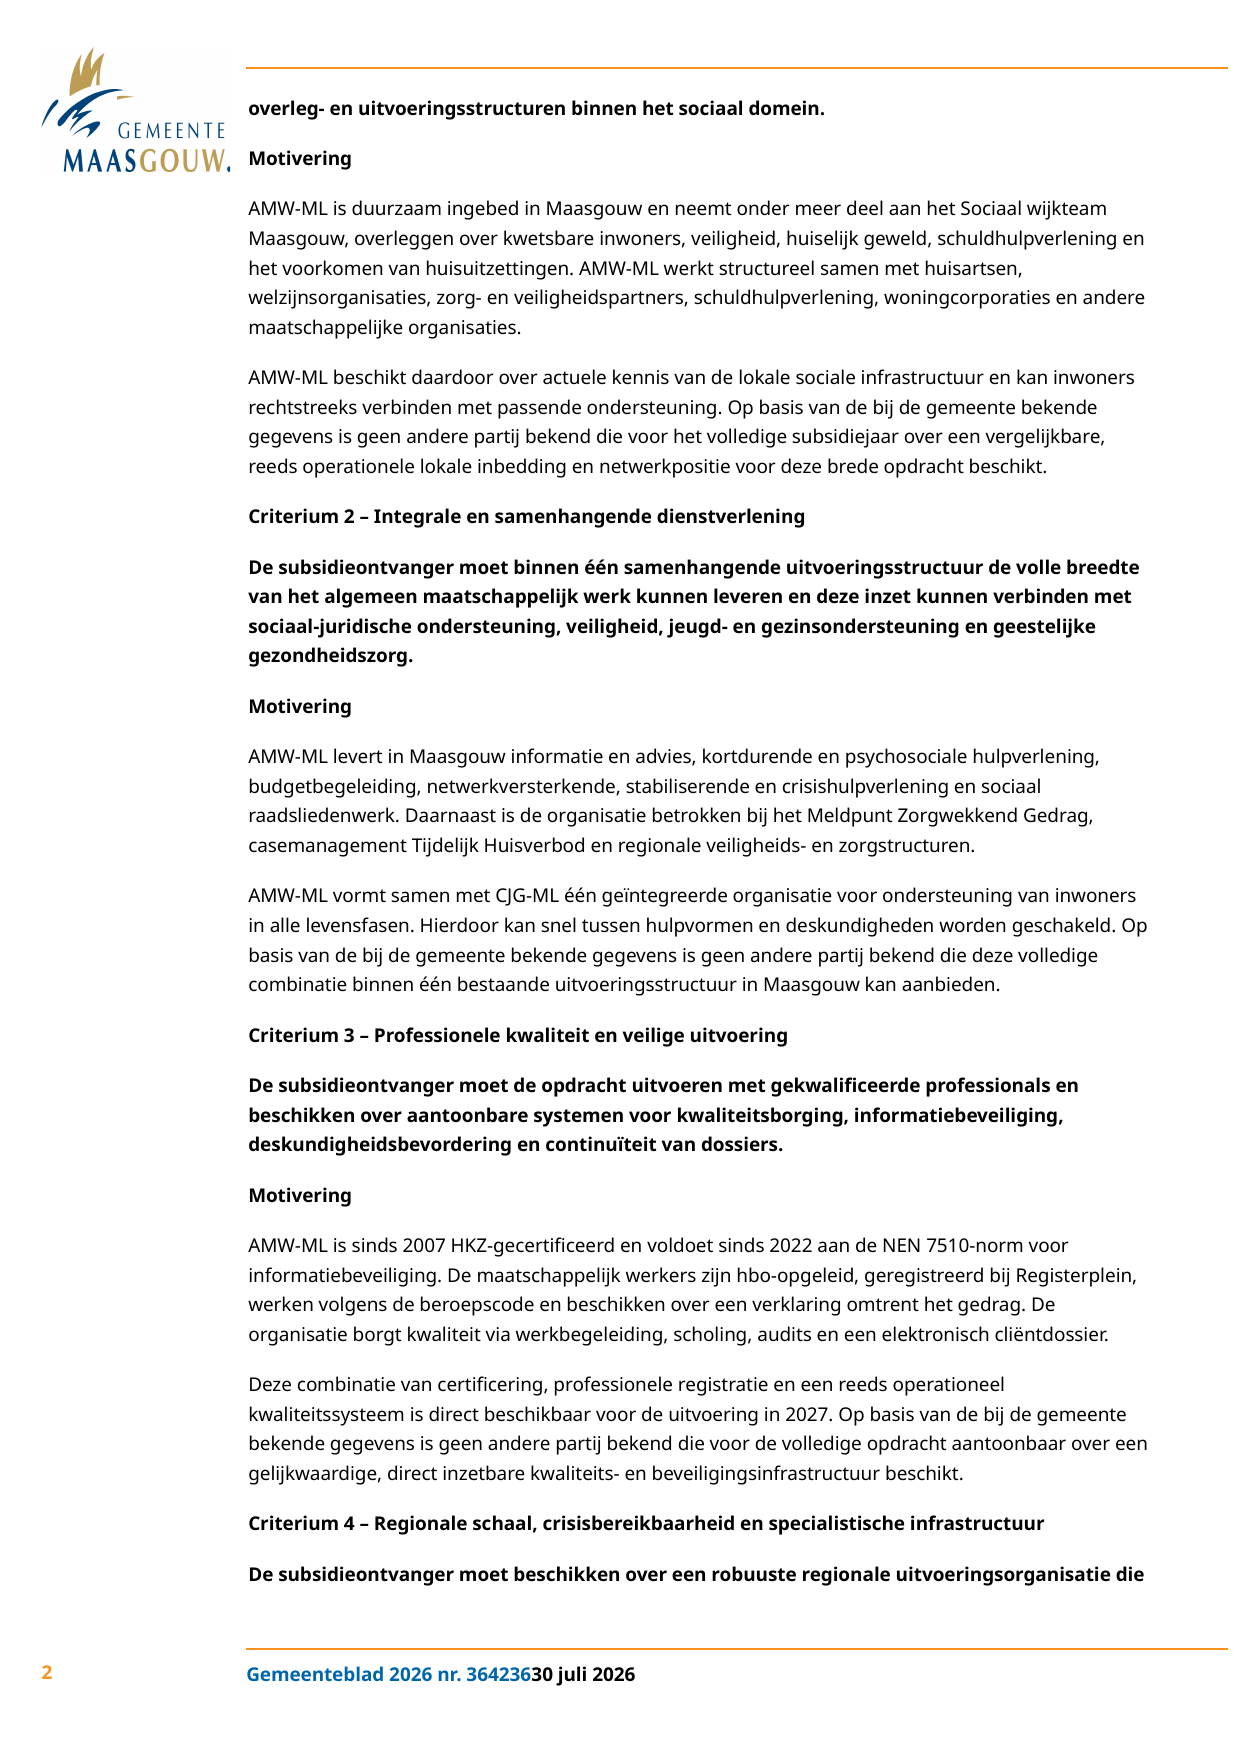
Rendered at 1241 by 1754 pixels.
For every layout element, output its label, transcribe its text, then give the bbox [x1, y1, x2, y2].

text De subsidieontvanger moet de opdracht uitvoeren met gekwalificeerde professionals en beschikken over aantoonbare systemen voor kwaliteitsborging, informatiebeveiliging, deskundigheidsbevordering en continuïteit van dossiers. [248, 1072, 1152, 1157]
text Motivering [248, 693, 1152, 719]
text De subsidieontvanger moet beschikken over een robuuste regionale uitvoeringsorganisatie die [248, 1561, 1152, 1587]
text overleg- en uitvoeringsstructuren binnen het sociaal domein. [248, 95, 1152, 121]
text Criterium 3 – Professionele kwaliteit en veilige uitvoering [248, 1022, 1152, 1048]
text AMW-ML is duurzaam ingebed in Maasgouw en neemt onder meer deel aan het Sociaal wijkteam Maasgouw, overleggen over kwetsbare inwoners, veiligheid, huiselijk geweld, schuldhulpverlening en het voorkomen van huisuitzettingen. AMW-ML werkt structureel samen met huisartsen, welzijnsorganisaties, zorg- en veiligheidspartners, schuldhulpverlening, woningcorporaties en andere maatschappelijke organisaties. [248, 196, 1152, 340]
picture [41, 47, 231, 172]
text Criterium 2 – Integrale en samenhangende dienstverlening [248, 503, 1152, 529]
text AMW-ML beschikt daardoor over actuele kennis van de lokale sociale infrastructuur en kan inwoners rechtstreeks verbinden met passende ondersteuning. Op basis van de bij de gemeente bekende gegevens is geen andere partij bekend die voor het volledige subsidiejaar over een vergelijkbare, reeds operationele lokale inbedding en netwerkpositie voor deze brede opdracht beschikt. [248, 364, 1152, 479]
text Motivering [248, 145, 1152, 171]
text Motivering [248, 1182, 1152, 1208]
text AMW-ML levert in Maasgouw informatie en advies, kortdurende en psychosociale hulpverlening, budgetbegeleiding, netwerkversterkende, stabiliserende en crisishulpverlening en sociaal raadsliedenwerk. Daarnaast is de organisatie betrokken bij het Meldpunt Zorgwekkend Gedrag, casemanagement Tijdelijk Huisverbod en regionale veiligheids- en zorgstructuren. [248, 743, 1152, 858]
text Criterium 4 – Regionale schaal, crisisbereikbaarheid en specialistische infrastructuur [248, 1511, 1152, 1536]
text Deze combinatie van certificering, professionele registratie en een reeds operationeel kwaliteitssysteem is direct beschikbaar voor de uitvoering in 2027. Op basis van de bij de gemeente bekende gegevens is geen andere partij bekend die voor de volledige opdracht aantoonbaar over een gelijkwaardige, direct inzetbare kwaliteits- en beveiligingsinfrastructuur beschikt. [248, 1371, 1152, 1486]
text AMW-ML is sinds 2007 HKZ-gecertificeerd en voldoet sinds 2022 aan de NEN 7510-norm voor informatiebeveiliging. De maatschappelijk werkers zijn hbo-opgeleid, geregistreerd bij Registerplein, werken volgens de beroepscode en beschikken over een verklaring omtrent het gedrag. De organisatie borgt kwaliteit via werkbegeleiding, scholing, audits en een elektronisch cliëntdossier. [248, 1232, 1152, 1347]
text De subsidieontvanger moet binnen één samenhangende uitvoeringsstructuur de volle breedte van het algemeen maatschappelijk werk kunnen leveren en deze inzet kunnen verbinden met sociaal-juridische ondersteuning, veiligheid, jeugd- en gezinsondersteuning en geestelijke gezondheidszorg. [248, 554, 1152, 668]
text AMW-ML vormt samen met CJG-ML één geïntegreerde organisatie voor ondersteuning van inwoners in alle levensfasen. Hierdoor kan snel tussen hulpvormen en deskundigheden worden geschakeld. Op basis van de bij de gemeente bekende gegevens is geen andere partij bekend die deze volledige combinatie binnen één bestaande uitvoeringsstructuur in Maasgouw kan aanbieden. [248, 883, 1152, 997]
